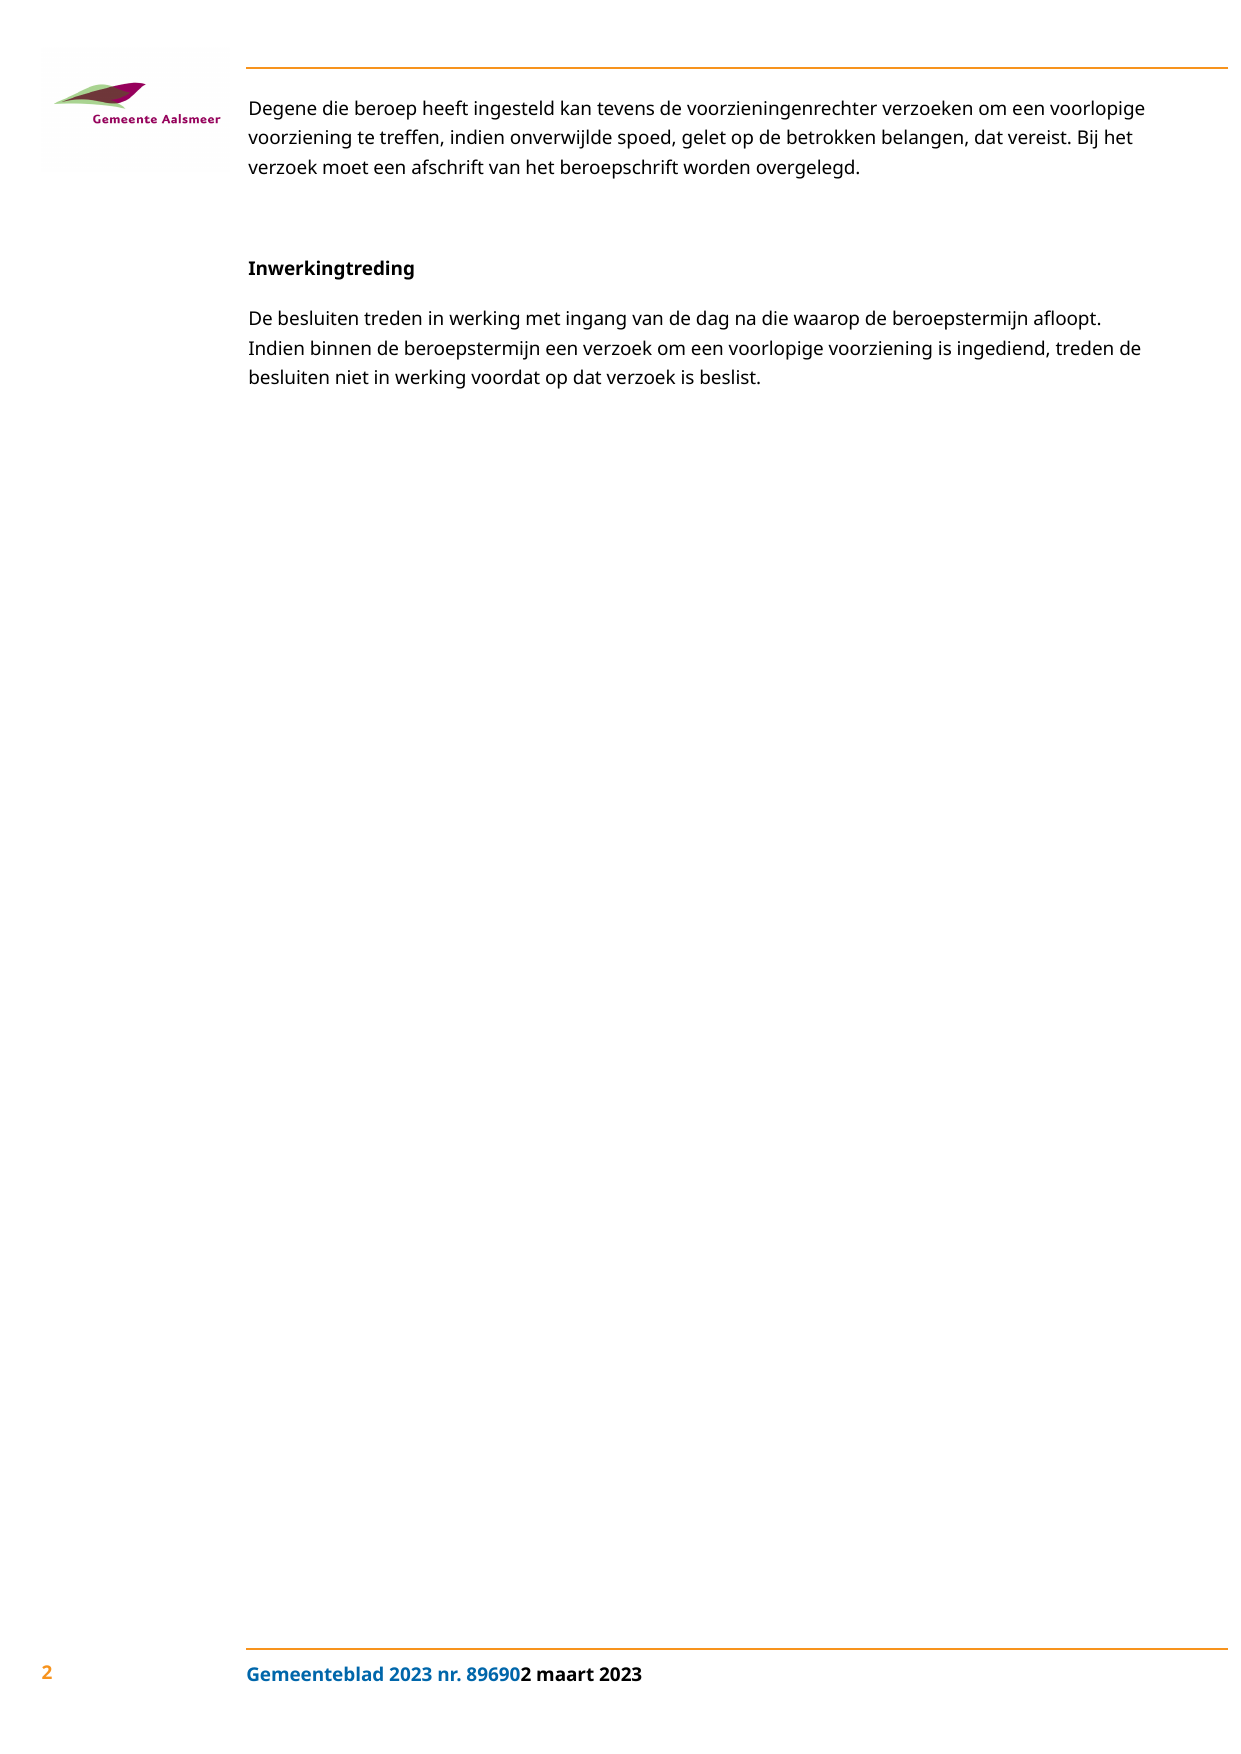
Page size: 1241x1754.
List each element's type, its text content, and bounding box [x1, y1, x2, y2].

text Inwerkingtreding [248, 255, 1152, 281]
text Degene die beroep heeft ingesteld kan tevens de voorzieningenrechter verzoeken om een voorlopige voorziening te treffen, indien onverwijlde spoed, gelet op de betrokken belangen, dat vereist. Bij het verzoek moet een afschrift van het beroepschrift worden overgelegd. [248, 95, 1152, 180]
picture [41, 47, 231, 172]
text De besluiten treden in werking met ingang van de dag na die waarop de beroepstermijn afloopt. Indien binnen de beroepstermijn een verzoek om een voorlopige voorziening is ingediend, treden de besluiten niet in werking voordat op dat verzoek is beslist. [248, 305, 1152, 390]
